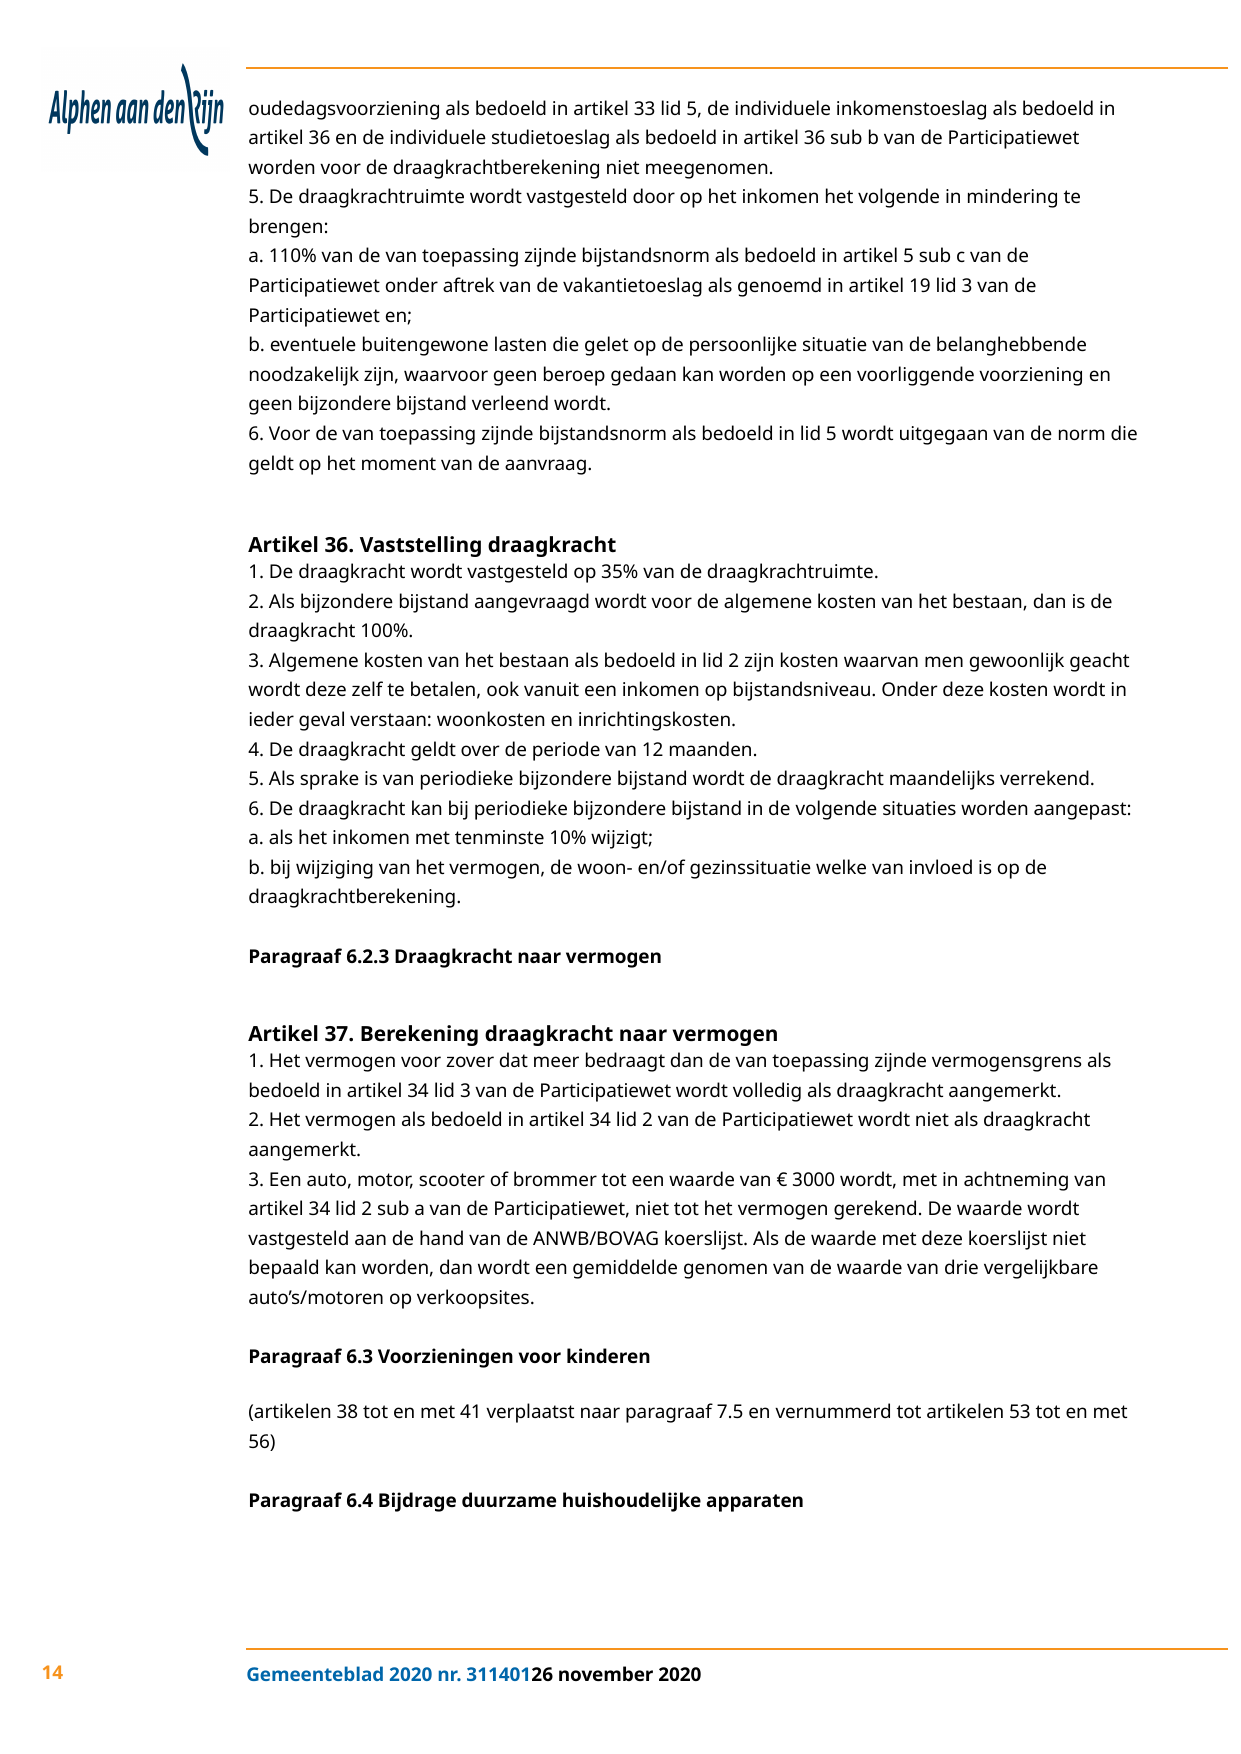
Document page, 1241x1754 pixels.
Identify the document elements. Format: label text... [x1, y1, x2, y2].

text 2. Als bijzondere bijstand aangevraagd wordt voor de algemene kosten van het bestaan, dan is de draagkracht 100%. [248, 588, 1152, 643]
text 2. Het vermogen als bedoeld in artikel 34 lid 2 van de Participatiewet wordt niet als draagkracht aangemerkt. [248, 1107, 1152, 1162]
text a. 110% van de van toepassing zijnde bijstandsnorm als bedoeld in artikel 5 sub c van de Participatiewet onder aftrek van de vakantietoeslag als genoemd in artikel 19 lid 3 van de Participatiewet en; [248, 243, 1152, 328]
text Paragraaf 6.4 Bijdrage duurzame huishoudelijke apparaten [248, 1487, 1152, 1513]
text 1. De draagkracht wordt vastgesteld op 35% van de draagkrachtruimte. [248, 558, 1152, 584]
text b. eventuele buitengewone lasten die gelet op de persoonlijke situatie van de belanghebbende noodzakelijk zijn, waarvoor geen beroep gedaan kan worden op een voorliggende voorziening en geen bijzondere bijstand verleend wordt. [248, 331, 1152, 416]
text a. als het inkomen met tenminste 10% wijzigt; [248, 824, 1152, 850]
text 4. De draagkracht geldt over de periode van 12 maanden. [248, 736, 1152, 761]
picture [41, 47, 231, 172]
text Artikel 36. Vaststelling draagkracht [248, 530, 1152, 558]
text 3. Een auto, motor, scooter of brommer tot een waarde van € 3000 wordt, met in achtneming van artikel 34 lid 2 sub a van de Participatiewet, niet tot het vermogen gerekend. De waarde wordt vastgesteld aan de hand van de ANWB/BOVAG koerslijst. Als de waarde met deze koerslijst niet bepaald kan worden, dan wordt een gemiddelde genomen van de waarde van drie vergelijkbare auto’s/motoren op verkoopsites. [248, 1166, 1152, 1310]
text 5. Als sprake is van periodieke bijzondere bijstand wordt de draagkracht maandelijks verrekend. [248, 765, 1152, 791]
text oudedagsvoorziening als bedoeld in artikel 33 lid 5, de individuele inkomenstoeslag als bedoeld in artikel 36 en de individuele studietoeslag als bedoeld in artikel 36 sub b van de Participatiewet worden voor de draagkrachtberekening niet meegenomen. [248, 95, 1152, 180]
text Paragraaf 6.3 Voorzieningen voor kinderen [248, 1343, 1152, 1369]
text 3. Algemene kosten van het bestaan als bedoeld in lid 2 zijn kosten waarvan men gewoonlijk geacht wordt deze zelf te betalen, ook vanuit een inkomen op bijstandsniveau. Onder deze kosten wordt in ieder geval verstaan: woonkosten en inrichtingskosten. [248, 647, 1152, 732]
text Paragraaf 6.2.3 Draagkracht naar vermogen [248, 943, 1152, 968]
text 6. Voor de van toepassing zijnde bijstandsnorm als bedoeld in lid 5 wordt uitgegaan van de norm die geldt op het moment van de aanvraag. [248, 420, 1152, 476]
text (artikelen 38 tot en met 41 verplaatst naar paragraaf 7.5 en vernummerd tot artikelen 53 tot en met 56) [248, 1398, 1152, 1454]
text 1. Het vermogen voor zover dat meer bedraagt dan de van toepassing zijnde vermogensgrens als bedoeld in artikel 34 lid 3 van de Participatiewet wordt volledig als draagkracht aangemerkt. [248, 1047, 1152, 1103]
text 5. De draagkrachtruimte wordt vastgesteld door op het inkomen het volgende in mindering te brengen: [248, 183, 1152, 239]
text 6. De draagkracht kan bij periodieke bijzondere bijstand in de volgende situaties worden aangepast: [248, 795, 1152, 821]
text Artikel 37. Berekening draagkracht naar vermogen [248, 1019, 1152, 1047]
text b. bij wijziging van het vermogen, de woon- en/of gezinssituatie welke van invloed is op de draagkrachtberekening. [248, 854, 1152, 909]
